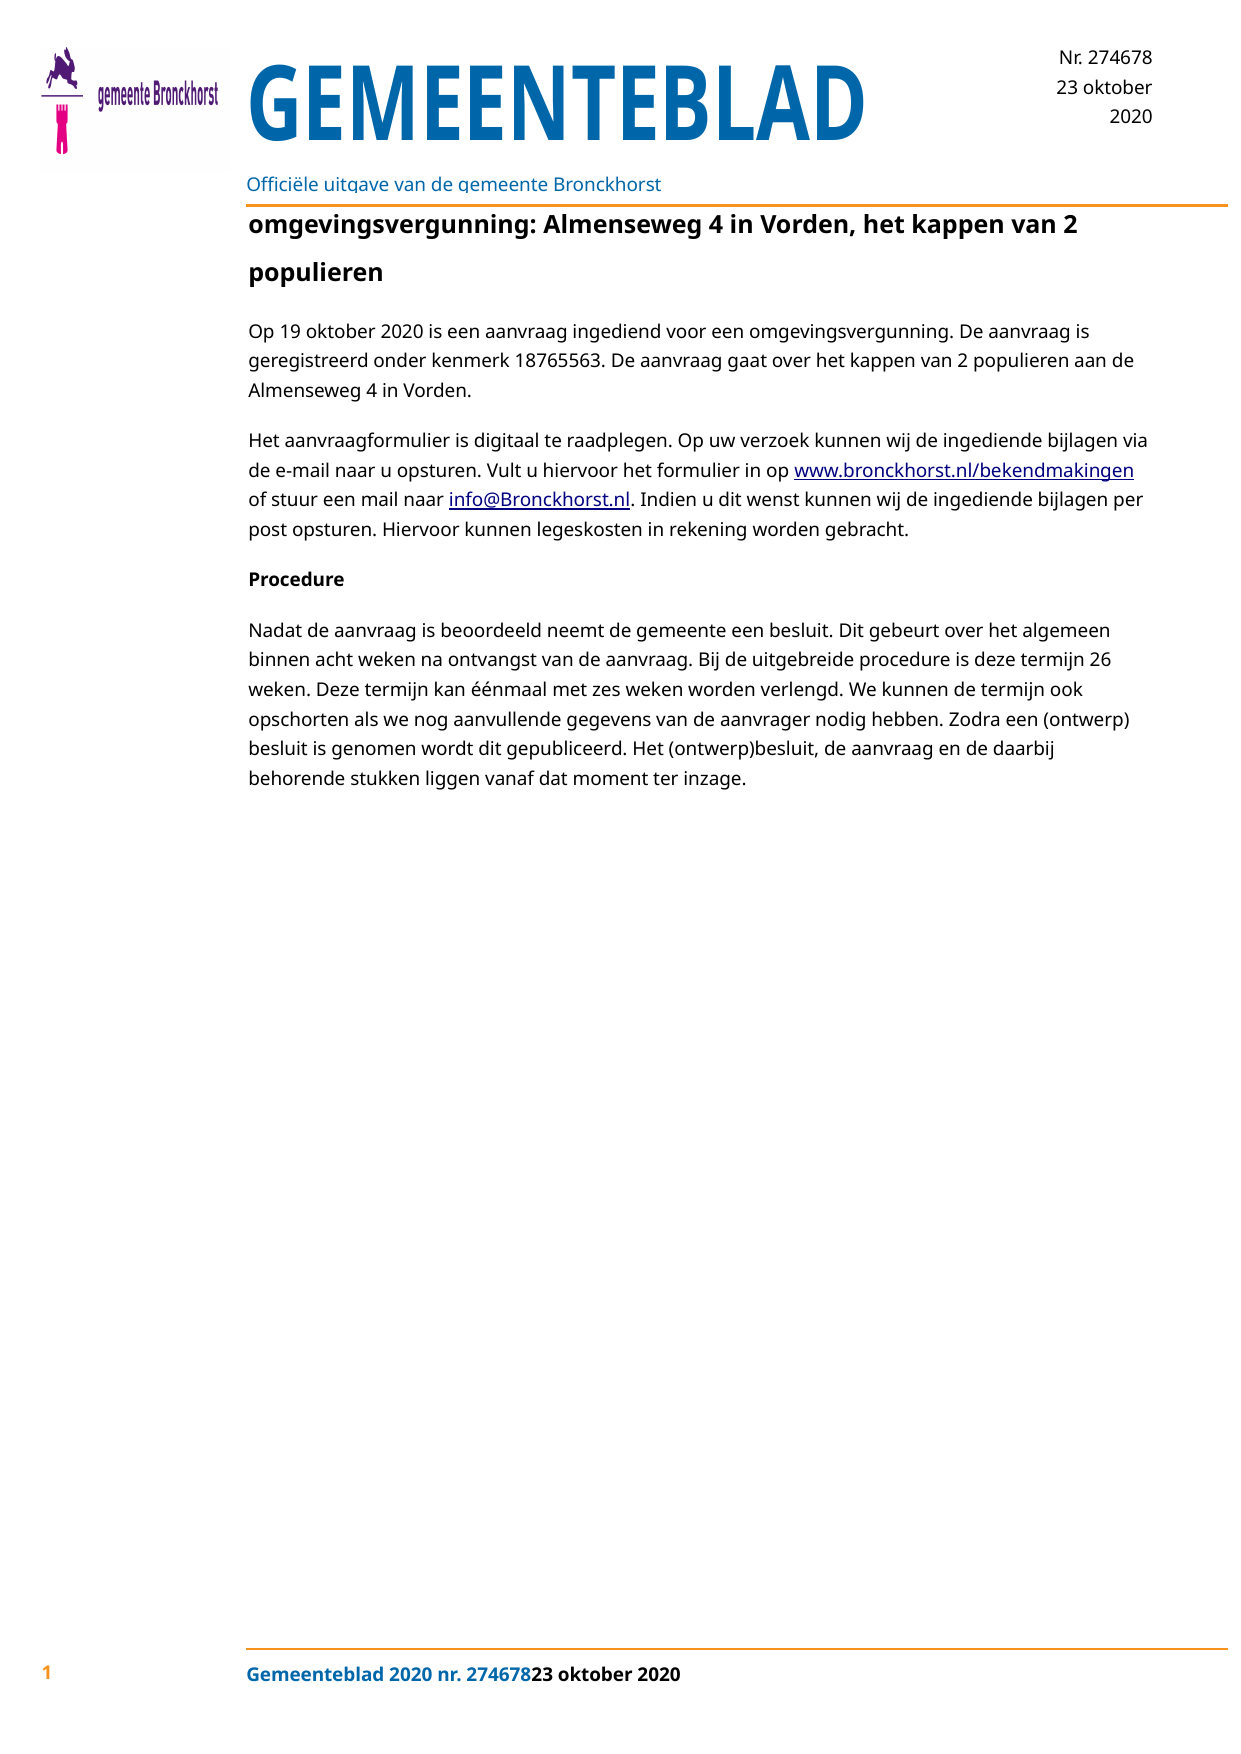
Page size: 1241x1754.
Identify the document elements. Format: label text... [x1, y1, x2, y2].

text Het aanvraagformulier is digitaal te raadplegen. Op uw verzoek kunnen wij de ingediende bijlagen via de e-mail naar u opsturen. Vult u hiervoor het formulier in op www.bronckhorst.nl/bekendmakingen of stuur een mail naar info@Bronckhorst.nl. Indien u dit wenst kunnen wij de ingediende bijlagen per post opsturen. Hiervoor kunnen legeskosten in rekening worden gebracht. [248, 427, 1152, 542]
text Nadat de aanvraag is beoordeeld neemt de gemeente een besluit. Dit gebeurt over het algemeen binnen acht weken na ontvangst van de aanvraag. Bij de uitgebreide procedure is deze termijn 26 weken. Deze termijn kan éénmaal met zes weken worden verlengd. We kunnen de termijn ook opschorten als we nog aanvullende gegevens van de aanvrager nodig hebben. Zodra een (ontwerp) besluit is genomen wordt dit gepubliceerd. Het (ontwerp)besluit, de aanvraag en de daarbij behorende stukken liggen vanaf dat moment ter inzage. [248, 617, 1152, 791]
picture [41, 47, 231, 172]
text Procedure [248, 567, 1152, 592]
text Op 19 oktober 2020 is een aanvraag ingediend voor een omgevingsvergunning. De aanvraag is geregistreerd onder kenmerk 18765563. De aanvraag gaat over het kappen van 2 populieren aan de Almenseweg 4 in Vorden. [248, 318, 1152, 403]
text omgevingsvergunning: Almenseweg 4 in Vorden, het kappen van 2 populieren [248, 207, 1152, 288]
